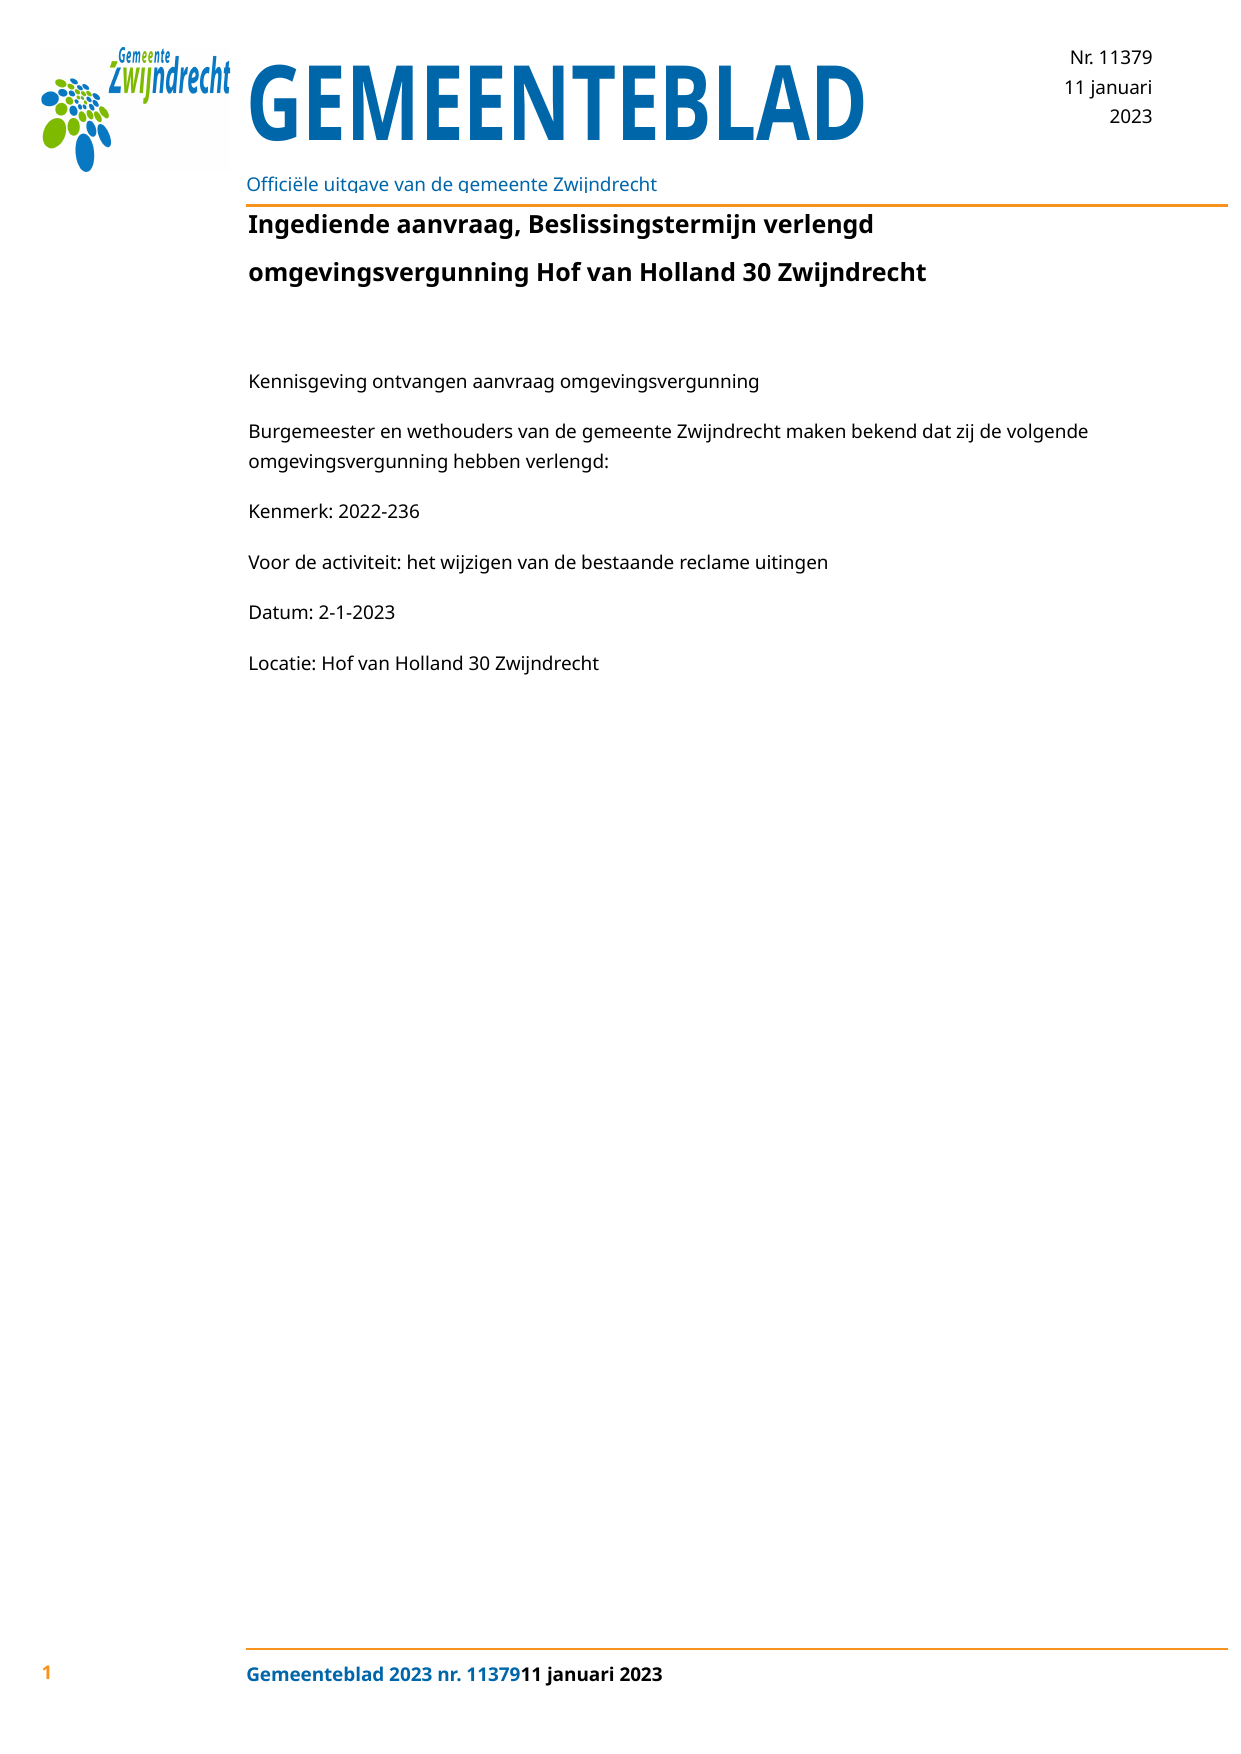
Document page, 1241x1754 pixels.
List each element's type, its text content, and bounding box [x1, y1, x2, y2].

text Voor de activiteit: het wijzigen van de bestaande reclame uitingen [248, 549, 1152, 575]
text Locatie: Hof van Holland 30 Zwijndrecht [248, 650, 1152, 676]
text Kennisgeving ontvangen aanvraag omgevingsvergunning [248, 368, 1152, 394]
picture [41, 47, 231, 172]
text Burgemeester en wethouders van de gemeente Zwijndrecht maken bekend dat zij de volgende omgevingsvergunning hebben verlengd: [248, 419, 1152, 474]
text Datum: 2-1-2023 [248, 599, 1152, 625]
text Kenmerk: 2022-236 [248, 499, 1152, 524]
text Ingediende aanvraag, Beslissingstermijn verlengd omgevingsvergunning Hof van Holland 30 Zwijndrecht [248, 207, 1152, 288]
